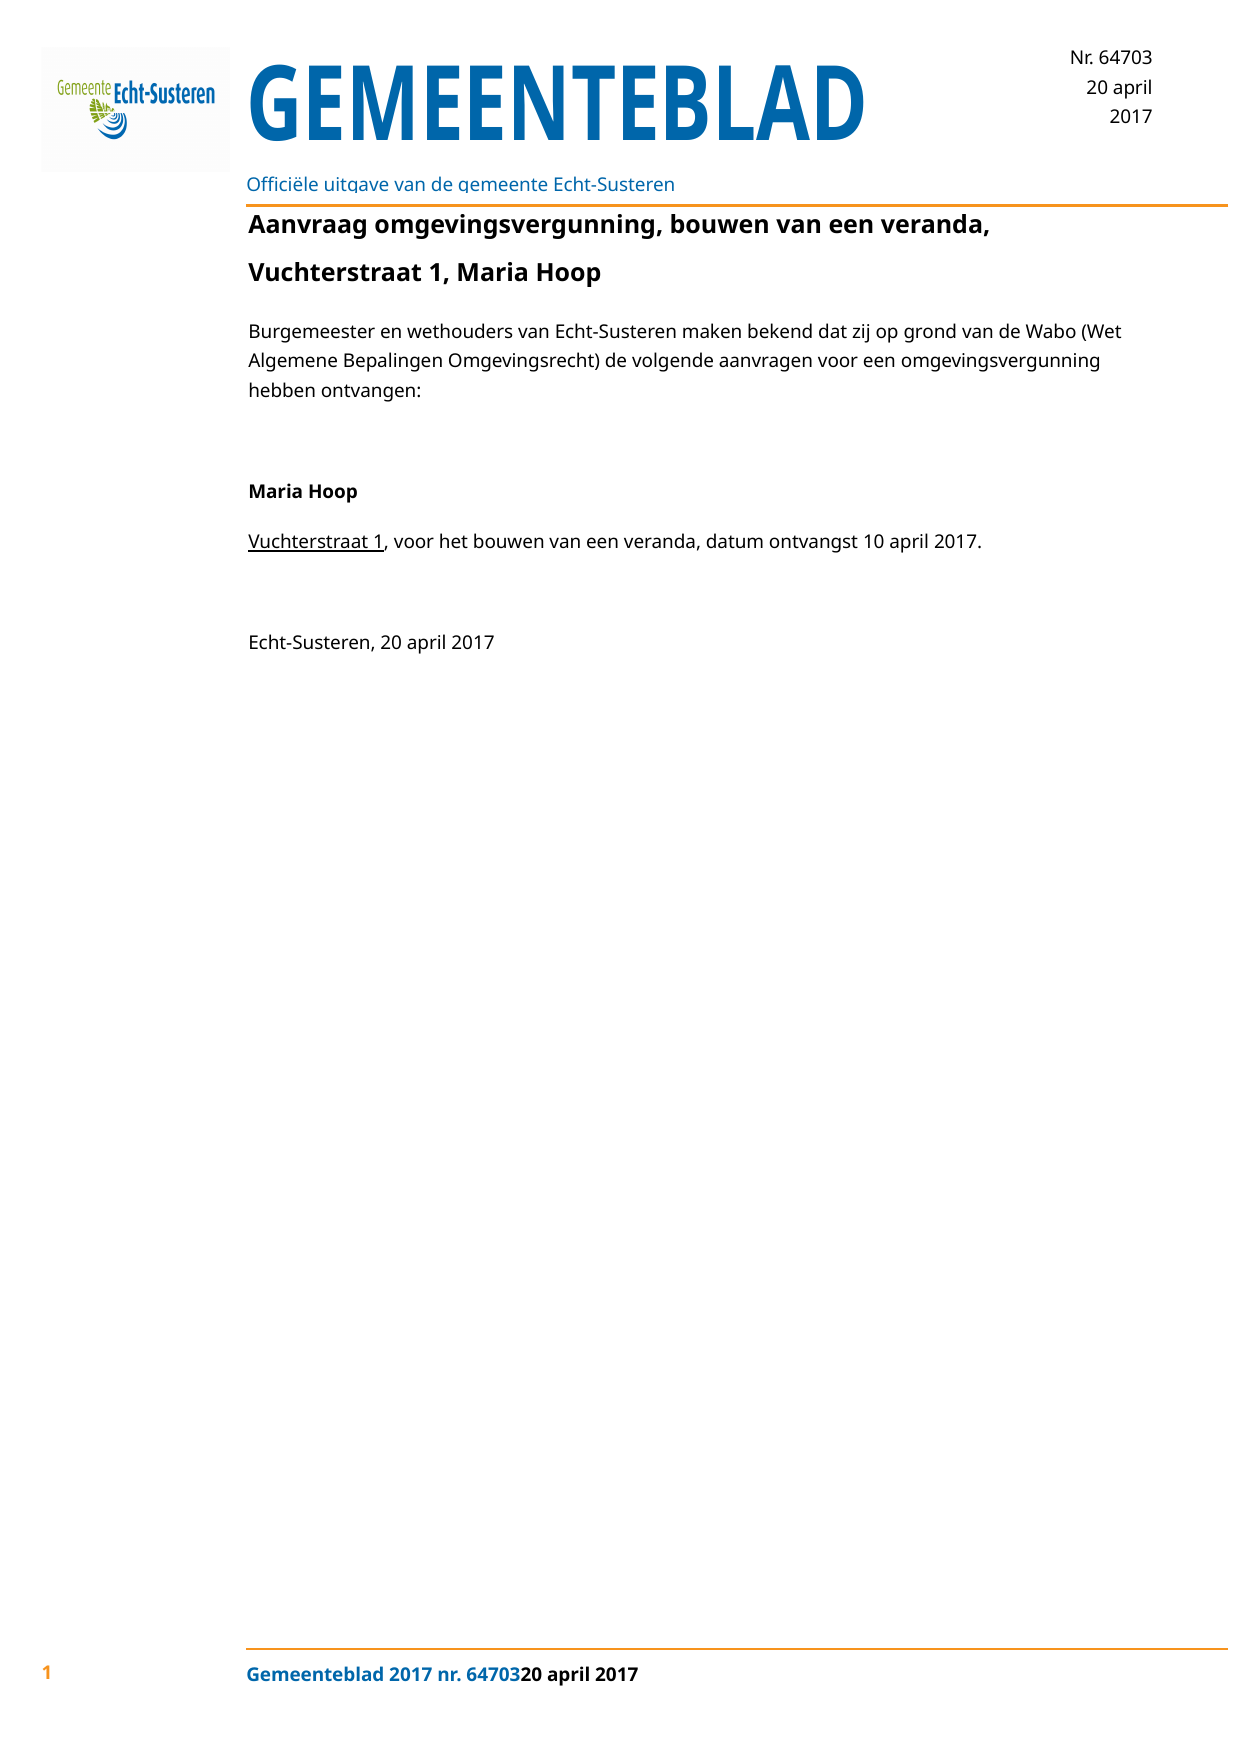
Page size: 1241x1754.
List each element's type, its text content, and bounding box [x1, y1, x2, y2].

text Maria Hoop [248, 478, 1152, 504]
text Vuchterstraat 1, voor het bouwen van een veranda, datum ontvangst 10 april 2017. [248, 528, 1152, 554]
text Burgemeester en wethouders van Echt-Susteren maken bekend dat zij op grond van de Wabo (Wet Algemene Bepalingen Omgevingsrecht) de volgende aanvragen voor een omgevingsvergunning hebben ontvangen: [248, 318, 1152, 403]
text Aanvraag omgevingsvergunning, bouwen van een veranda, Vuchterstraat 1, Maria Hoop [248, 207, 1152, 288]
picture [41, 47, 231, 172]
text Echt-Susteren, 20 april 2017 [248, 629, 1152, 655]
